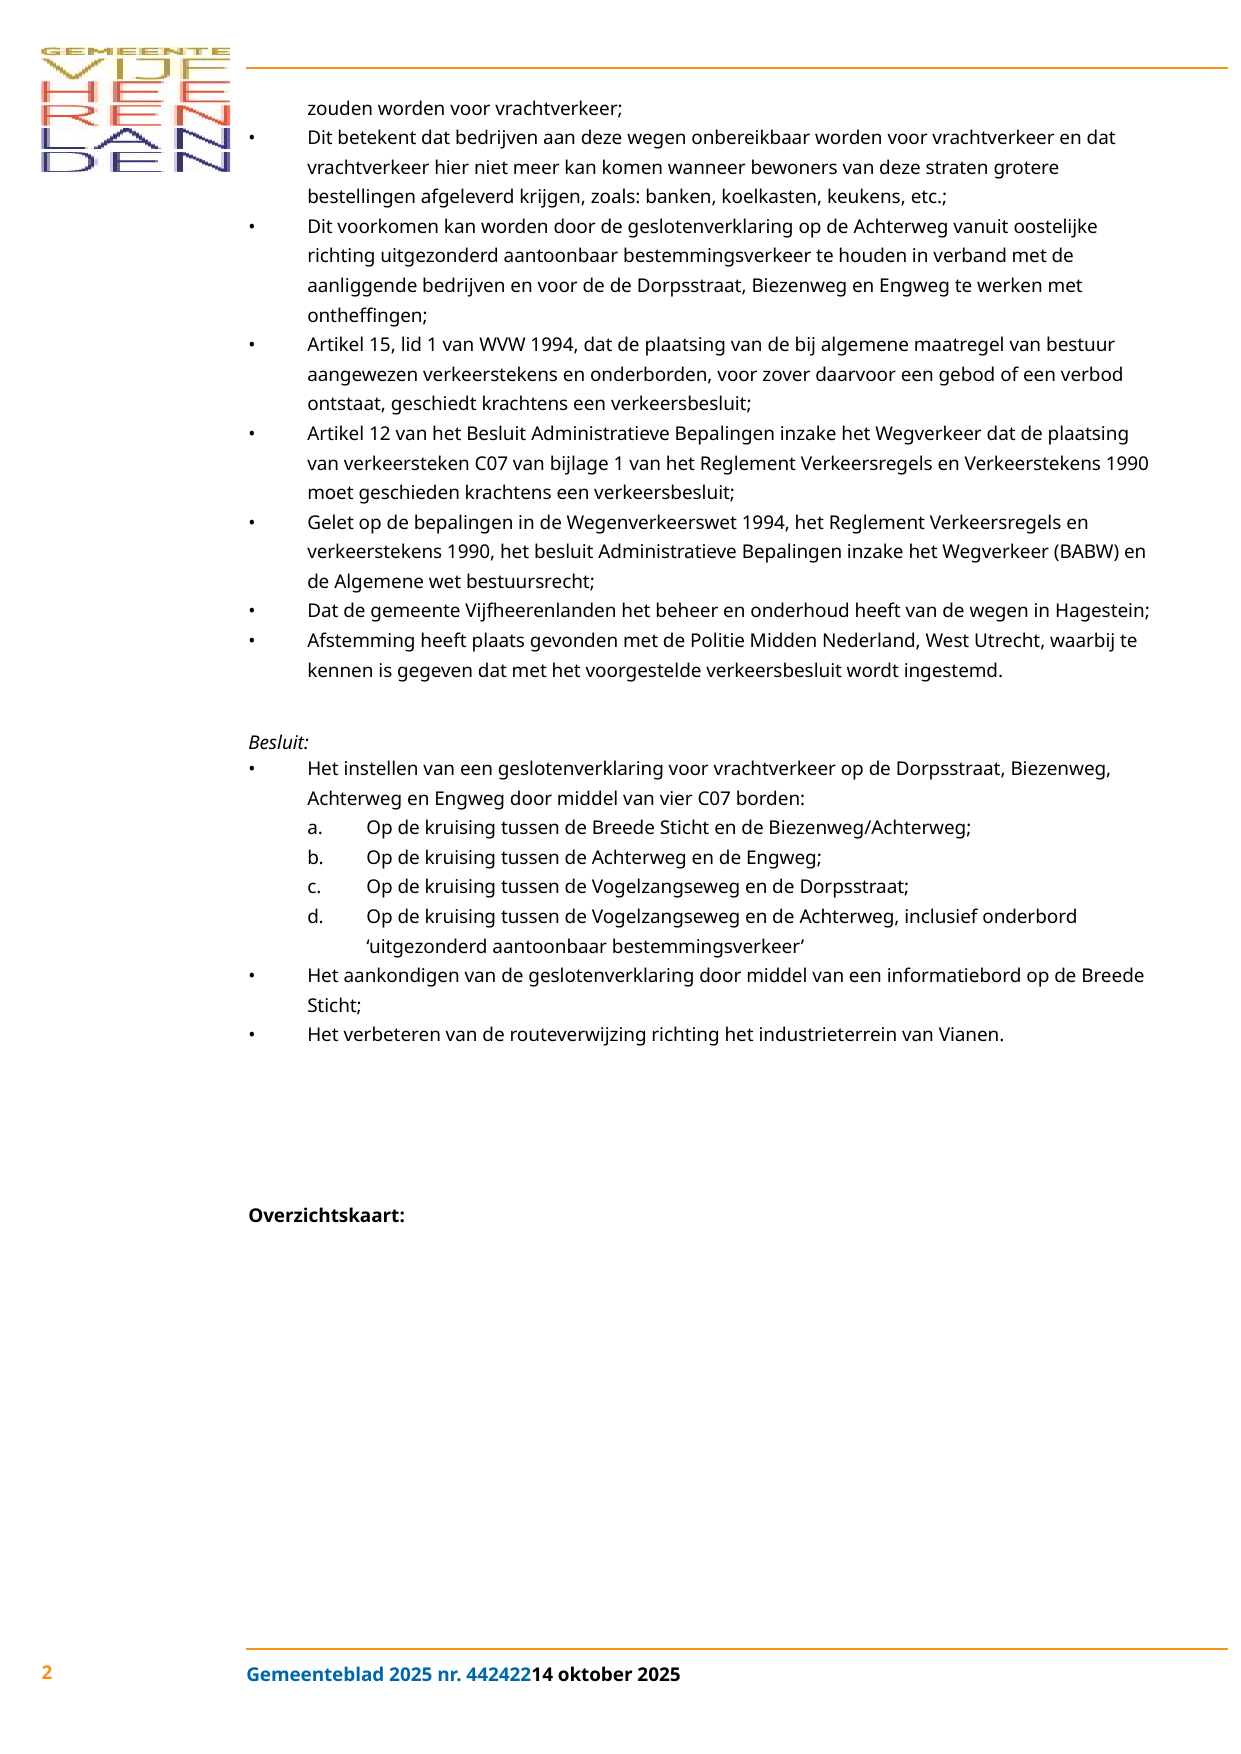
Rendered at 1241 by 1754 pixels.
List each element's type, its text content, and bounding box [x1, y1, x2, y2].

list Artikel 15, lid 1 van WVW 1994, dat de plaatsing van de bij algemene maatregel van bestuur aangewezen verkeerstekens en onderborden, voor zover daarvoor een gebod of een verbod ontstaat, geschiedt krachtens een verkeersbesluit; [248, 331, 1152, 416]
list zouden worden voor vrachtverkeer; [248, 95, 1152, 121]
list Het verbeteren van de routeverwijzing richting het industrieterrein van Vianen. [248, 1022, 1152, 1047]
picture [41, 47, 231, 172]
list Op de kruising tussen de Vogelzangseweg en de Dorpsstraat; [307, 874, 1152, 899]
list Afstemming heeft plaats gevonden met de Politie Midden Nederland, West Utrecht, waarbij te kennen is gegeven dat met het voorgestelde verkeersbesluit wordt ingestemd. [248, 627, 1152, 683]
list Dat de gemeente Vijfheerenlanden het beheer en onderhoud heeft van de wegen in Hagestein; [248, 598, 1152, 623]
list Op de kruising tussen de Achterweg en de Engweg; [307, 844, 1152, 870]
list Op de kruising tussen de Vogelzangseweg en de Achterweg, inclusief onderbord ‘uitgezonderd aantoonbaar bestemmingsverkeer’ [307, 903, 1152, 958]
text Besluit: [248, 729, 1152, 755]
list Het instellen van een geslotenverklaring voor vrachtverkeer op de Dorpsstraat, Biezenweg, Achterweg en Engweg door middel van vier C07 borden: [248, 755, 1152, 811]
list Het aankondigen van de geslotenverklaring door middel van een informatiebord op de Breede Sticht; [248, 962, 1152, 1018]
list Gelet op de bepalingen in de Wegenverkeerswet 1994, het Reglement Verkeersregels en verkeerstekens 1990, het besluit Administratieve Bepalingen inzake het Wegverkeer (BABW) en de Algemene wet bestuursrecht; [248, 509, 1152, 594]
list Dit betekent dat bedrijven aan deze wegen onbereikbaar worden voor vrachtverkeer en dat vrachtverkeer hier niet meer kan komen wanneer bewoners van deze straten grotere bestellingen afgeleverd krijgen, zoals: banken, koelkasten, keukens, etc.; [248, 124, 1152, 209]
list Artikel 12 van het Besluit Administratieve Bepalingen inzake het Wegverkeer dat de plaatsing van verkeersteken C07 van bijlage 1 van het Reglement Verkeersregels en Verkeerstekens 1990 moet geschieden krachtens een verkeersbesluit; [248, 420, 1152, 505]
list Dit voorkomen kan worden door de geslotenverklaring op de Achterweg vanuit oostelijke richting uitgezonderd aantoonbaar bestemmingsverkeer te houden in verband met de aanliggende bedrijven en voor de de Dorpsstraat, Biezenweg en Engweg te werken met ontheffingen; [248, 213, 1152, 328]
list Op de kruising tussen de Breede Sticht en de Biezenweg/Achterweg; [307, 814, 1152, 840]
text Overzichtskaart: [248, 1202, 1152, 1228]
